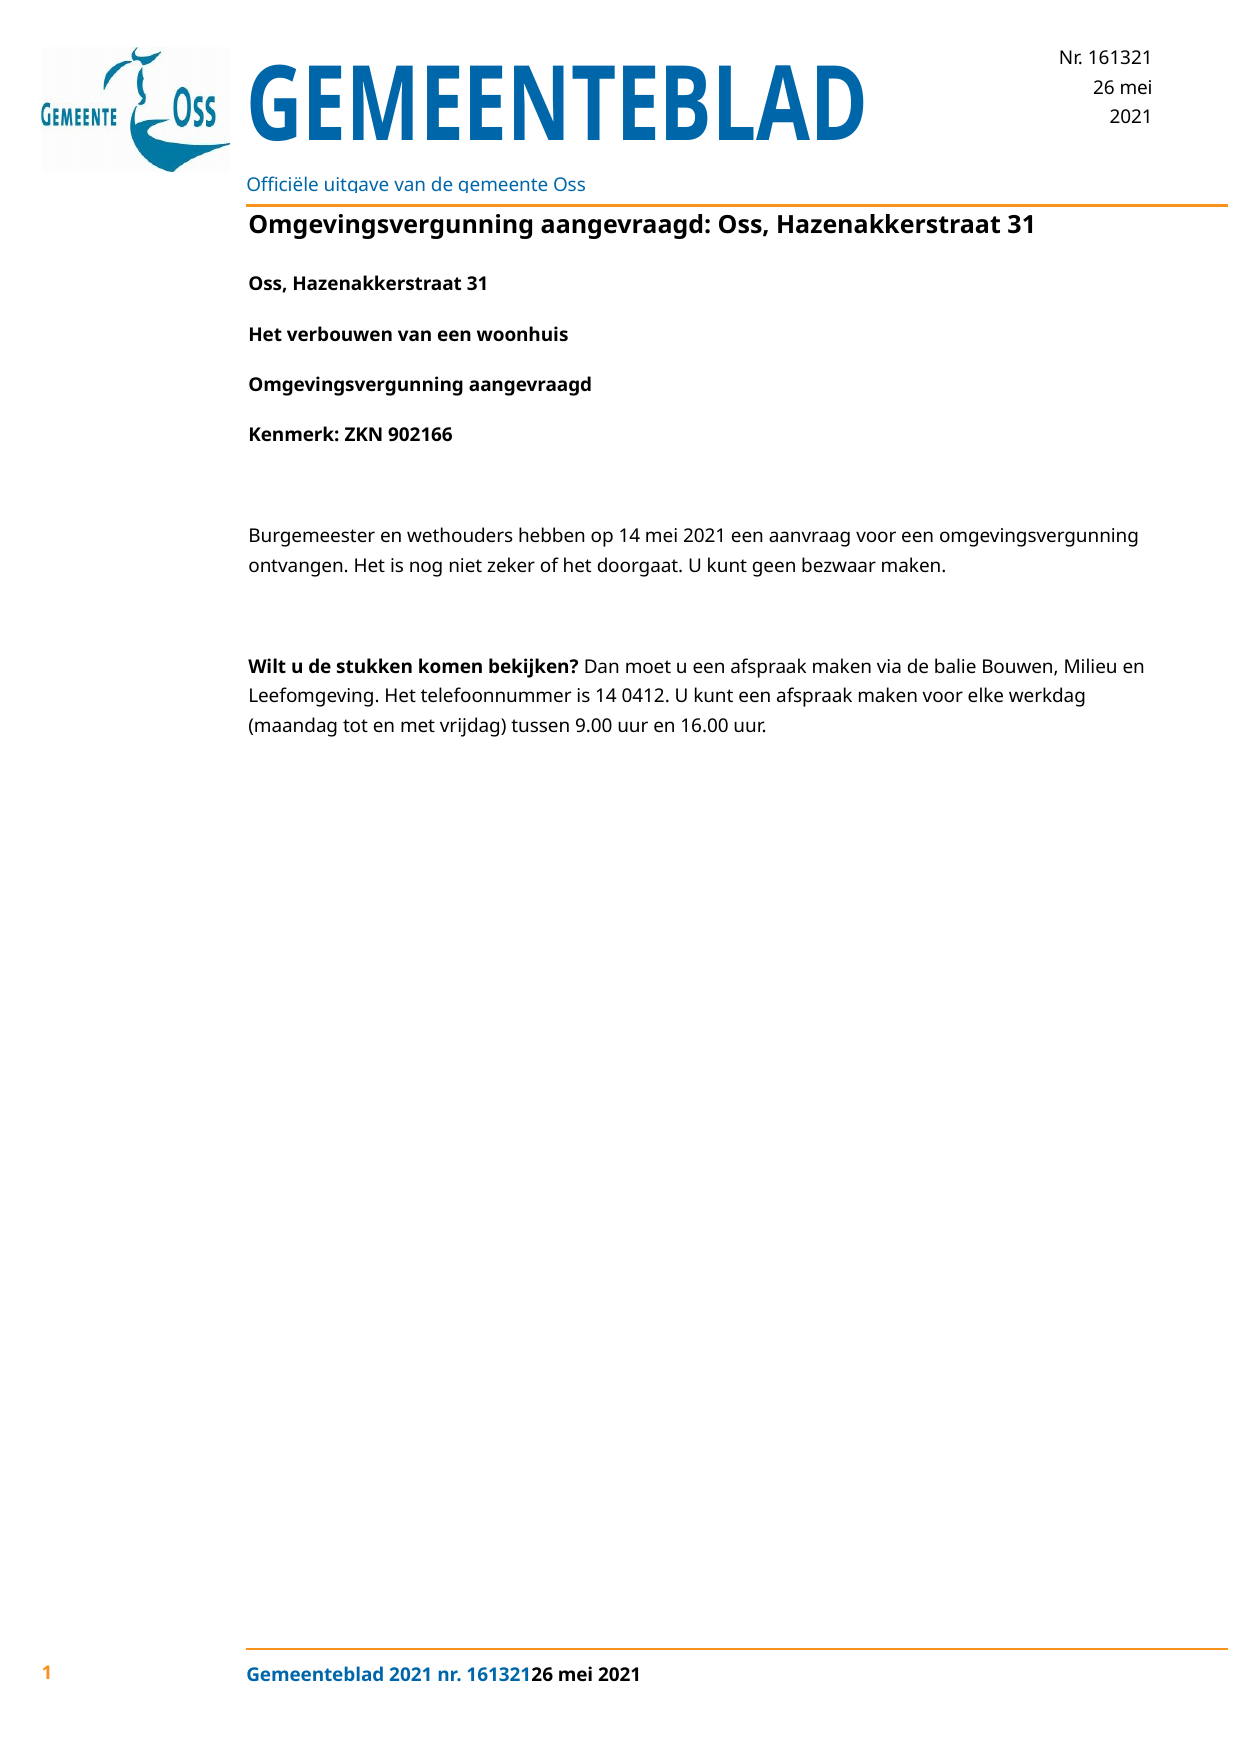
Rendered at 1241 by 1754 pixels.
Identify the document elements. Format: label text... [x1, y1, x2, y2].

text Wilt u de stukken komen bekijken? Dan moet u een afspraak maken via de balie Bouwen, Milieu en Leefomgeving. Het telefoonnummer is 14 0412. U kunt een afspraak maken voor elke werkdag (maandag tot en met vrijdag) tussen 9.00 uur en 16.00 uur. [248, 653, 1152, 738]
text Kenmerk: ZKN 902166 [248, 422, 1152, 447]
text Omgevingsvergunning aangevraagd: Oss, Hazenakkerstraat 31 [248, 207, 1152, 241]
text Omgevingsvergunning aangevraagd [248, 371, 1152, 397]
text Het verbouwen van een woonhuis [248, 321, 1152, 346]
picture [41, 47, 231, 172]
text Oss, Hazenakkerstraat 31 [248, 270, 1152, 296]
text Burgemeester en wethouders hebben op 14 mei 2021 een aanvraag voor een omgevingsvergunning ontvangen. Het is nog niet zeker of het doorgaat. U kunt geen bezwaar maken. [248, 522, 1152, 578]
